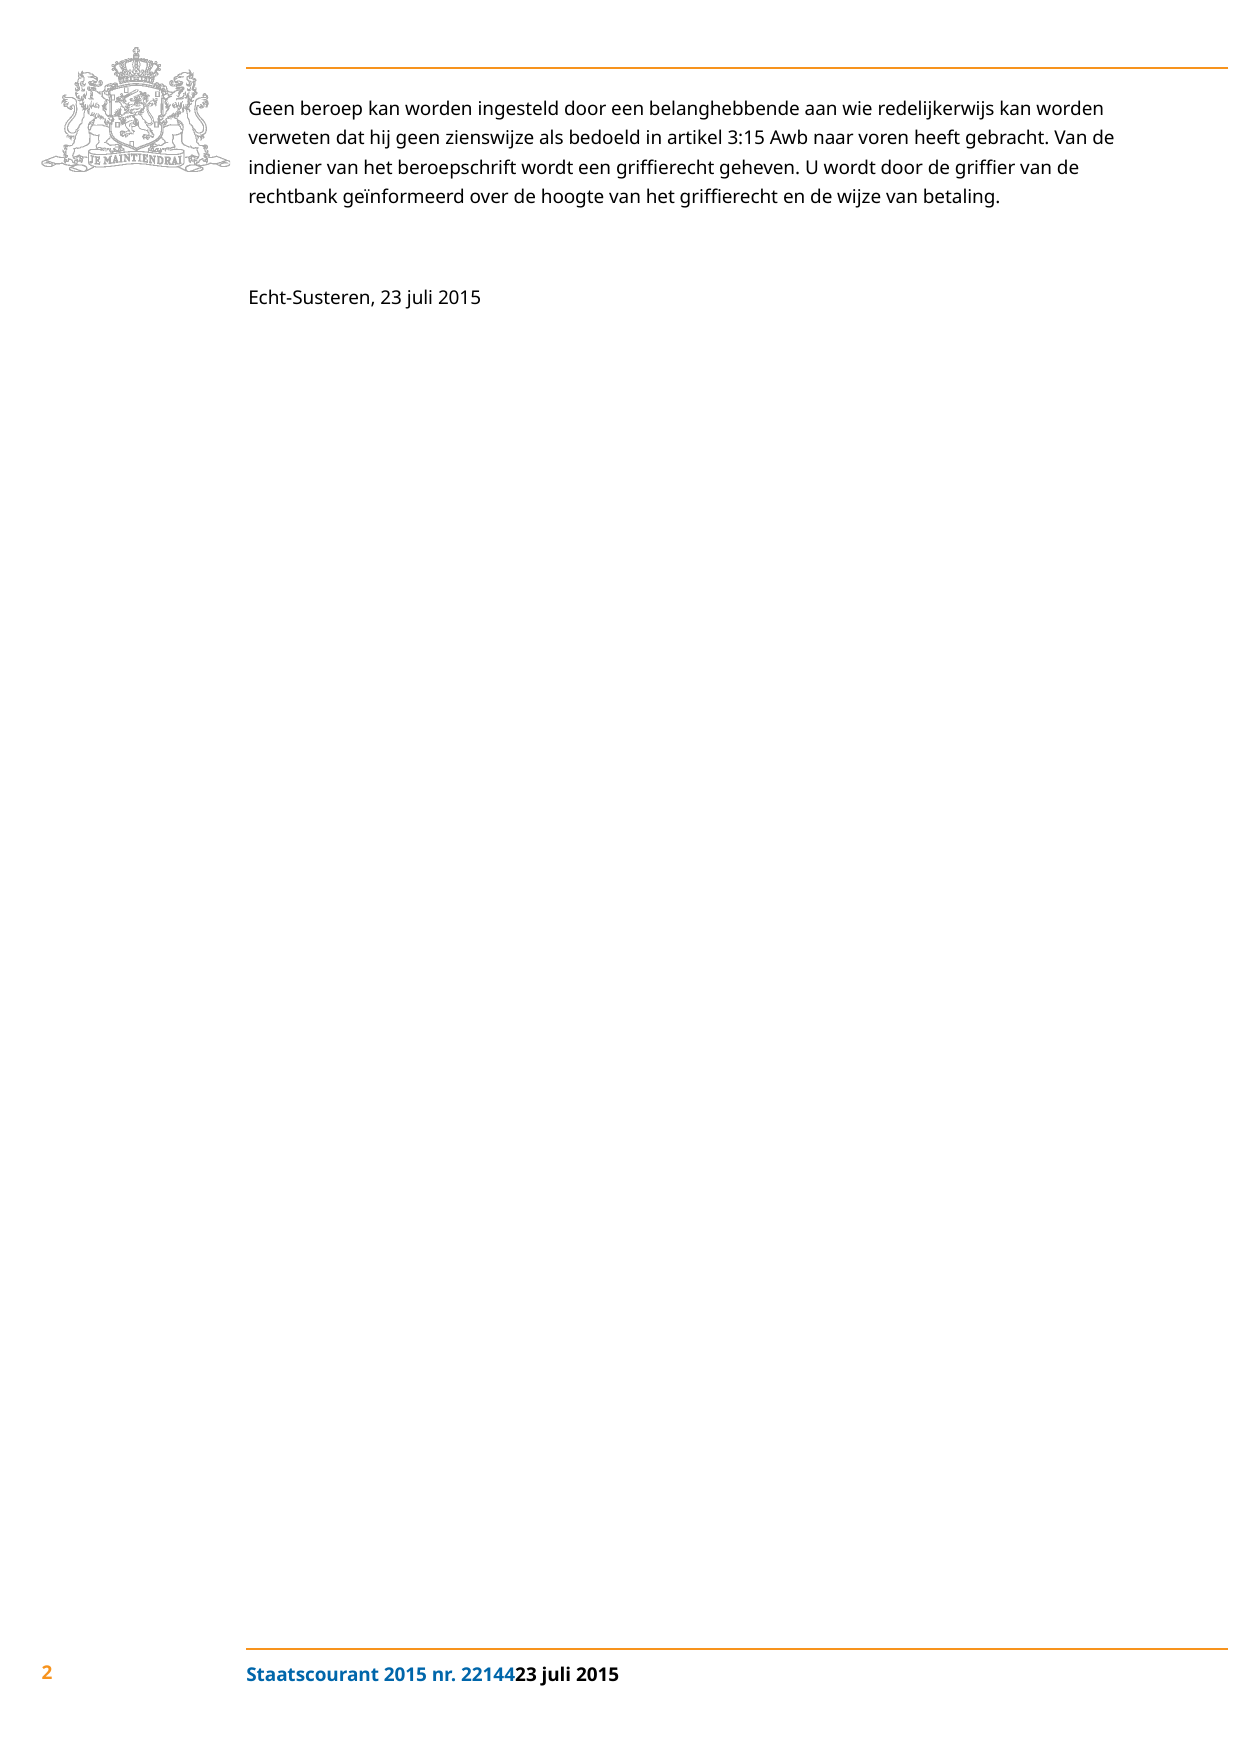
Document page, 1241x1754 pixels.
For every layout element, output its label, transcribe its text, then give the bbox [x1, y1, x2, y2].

text Geen beroep kan worden ingesteld door een belanghebbende aan wie redelijkerwijs kan worden verweten dat hij geen zienswijze als bedoeld in artikel 3:15 Awb naar voren heeft gebracht. Van de indiener van het beroepschrift wordt een griffierecht geheven. U wordt door de griffier van de rechtbank geïnformeerd over de hoogte van het griffierecht en de wijze van betaling. [248, 95, 1152, 209]
picture [41, 47, 231, 172]
text Echt-Susteren, 23 juli 2015 [248, 284, 1152, 310]
